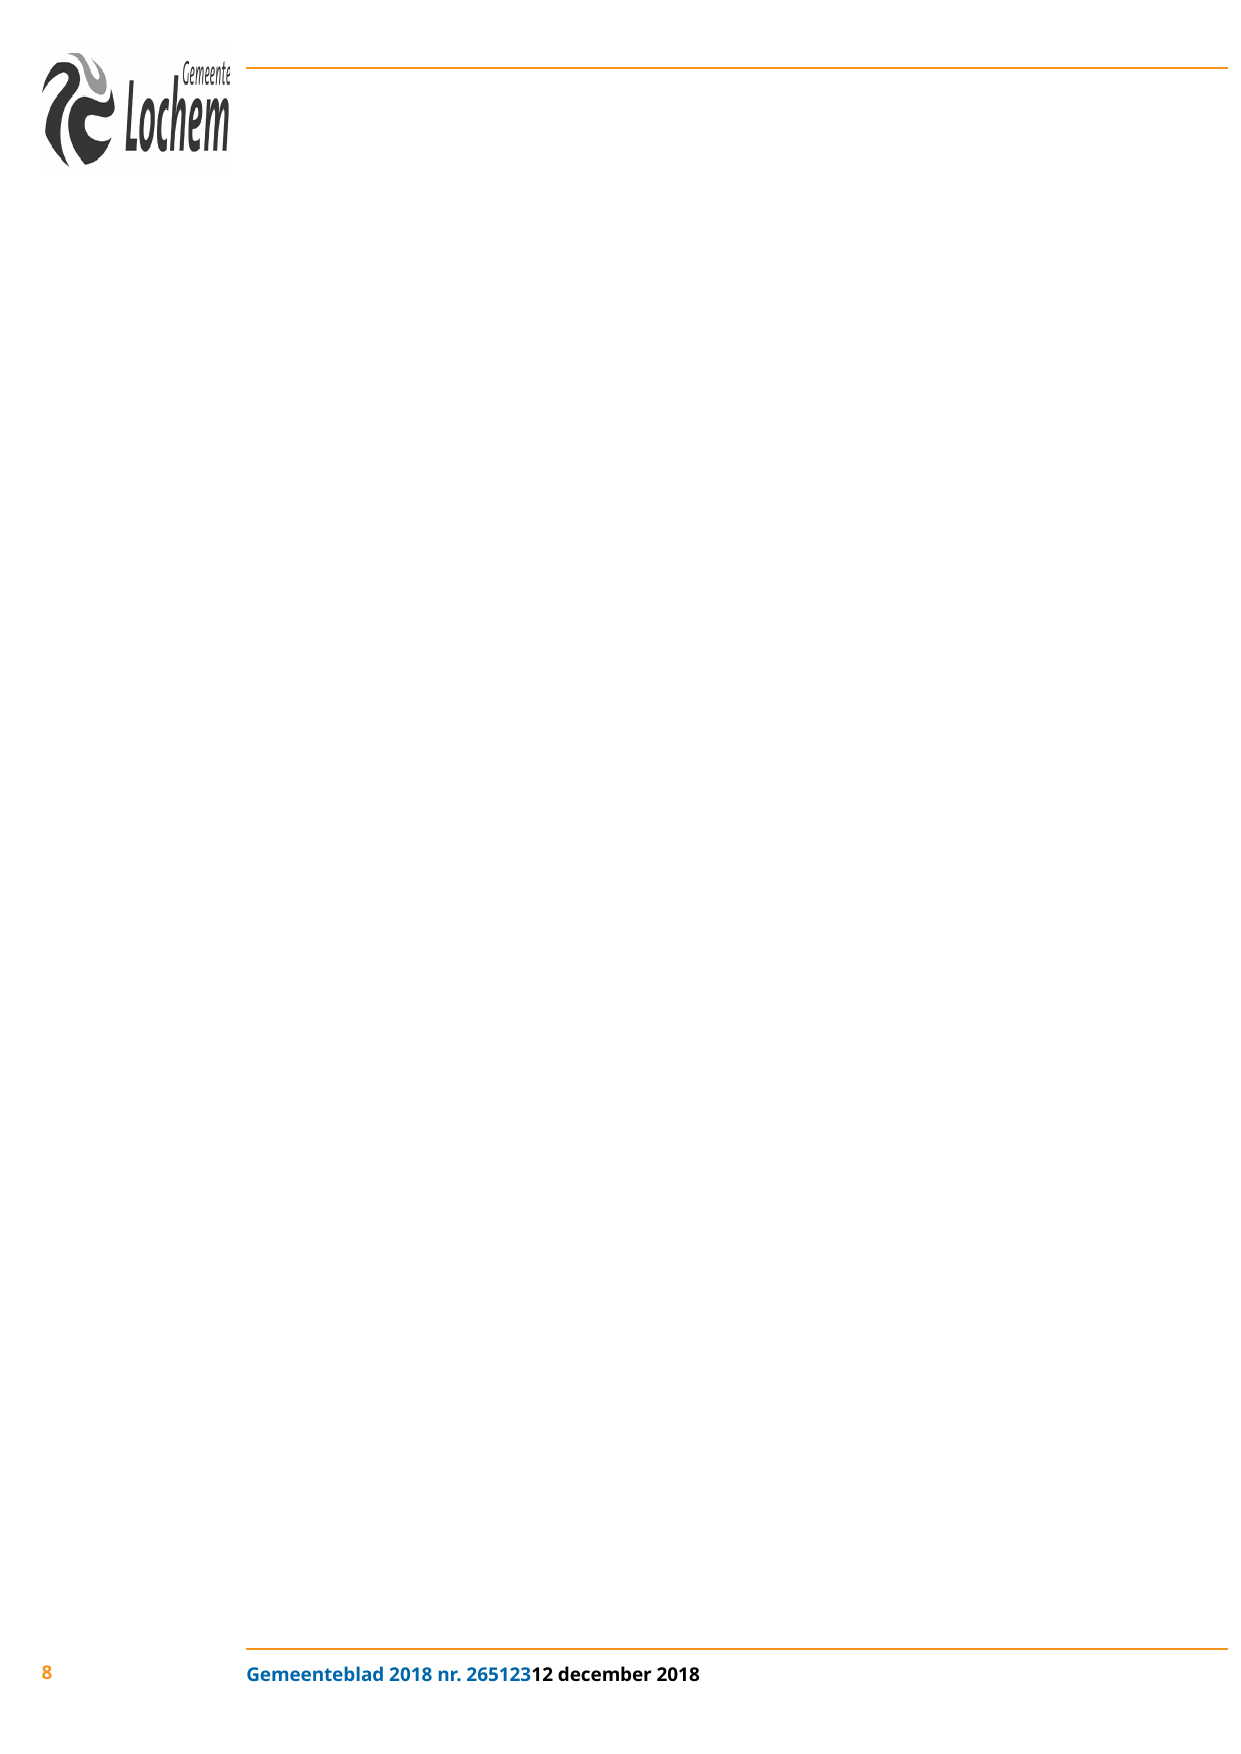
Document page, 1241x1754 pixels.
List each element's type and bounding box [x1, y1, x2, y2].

picture [41, 47, 231, 172]
